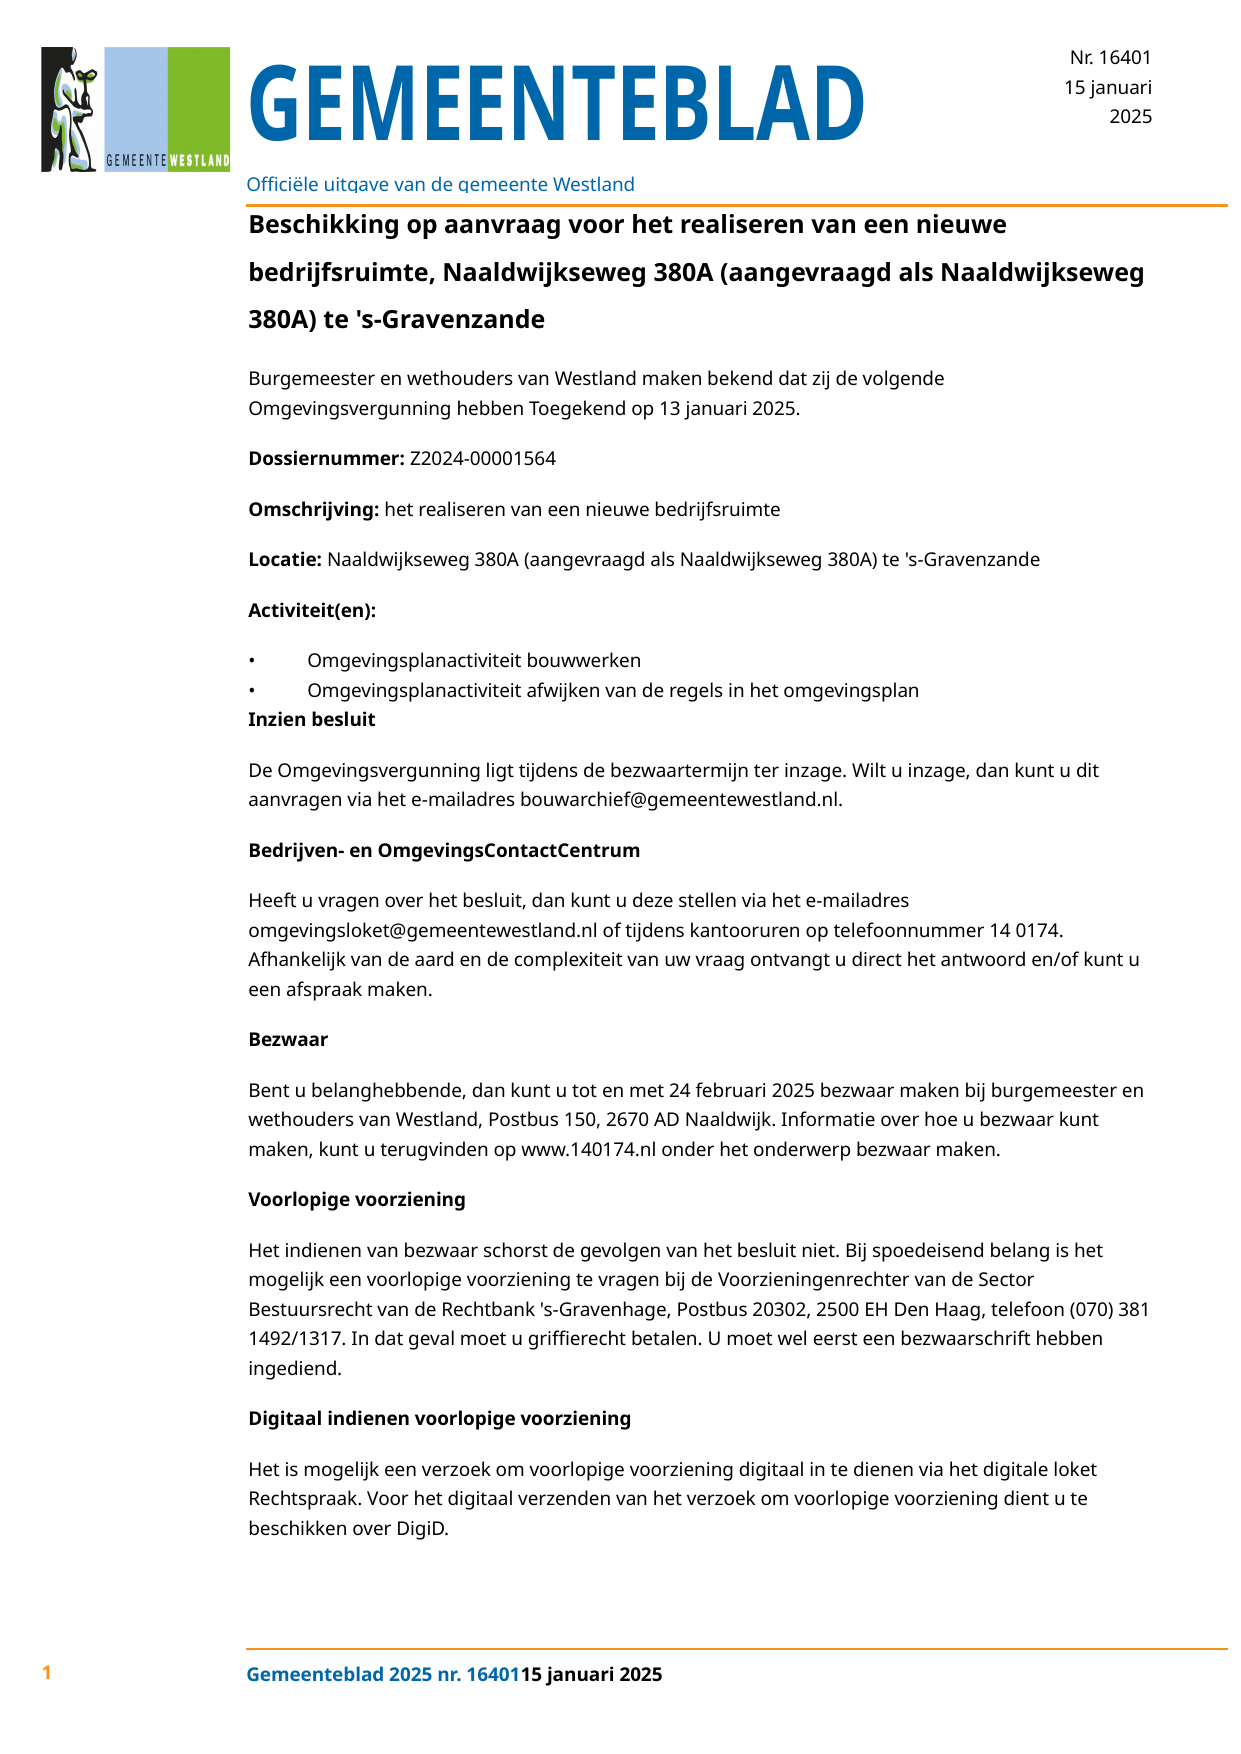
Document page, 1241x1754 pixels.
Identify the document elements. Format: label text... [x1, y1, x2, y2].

list Omgevingsplanactiviteit bouwwerken [248, 647, 1152, 673]
text Voorlopige voorziening [248, 1186, 1152, 1212]
text Dossiernummer: Z2024-00001564 [248, 446, 1152, 471]
text Activiteit(en): [248, 597, 1152, 622]
text Bent u belanghebbende, dan kunt u tot en met 24 februari 2025 bezwaar maken bij burgemeester en wethouders van Westland, Postbus 150, 2670 AD Naaldwijk. Informatie over hoe u bezwaar kunt maken, kunt u terugvinden op www.140174.nl onder het onderwerp bezwaar maken. [248, 1077, 1152, 1162]
text Heeft u vragen over het besluit, dan kunt u deze stellen via het e-mailadres omgevingsloket@gemeentewestland.nl of tijdens kantooruren op telefoonnummer 14 0174. Afhankelijk van de aard en de complexiteit van uw vraag ontvangt u direct het antwoord en/of kunt u een afspraak maken. [248, 887, 1152, 1002]
list Omgevingsplanactiviteit afwijken van de regels in het omgevingsplan [248, 677, 1152, 702]
text Locatie: Naaldwijkseweg 380A (aangevraagd als Naaldwijkseweg 380A) te 's-Gravenzande [248, 546, 1152, 572]
text Beschikking op aanvraag voor het realiseren van een nieuwe bedrijfsruimte, Naaldwijkseweg 380A (aangevraagd als Naaldwijkseweg 380A) te 's-Gravenzande [248, 207, 1152, 336]
text Digitaal indienen voorlopige voorziening [248, 1406, 1152, 1431]
text Inzien besluit [248, 706, 1152, 732]
text Bezwaar [248, 1026, 1152, 1052]
text De Omgevingsvergunning ligt tijdens de bezwaartermijn ter inzage. Wilt u inzage, dan kunt u dit aanvragen via het e-mailadres bouwarchief@gemeentewestland.nl. [248, 757, 1152, 812]
text Bedrijven- en OmgevingsContactCentrum [248, 837, 1152, 862]
text Omschrijving: het realiseren van een nieuwe bedrijfsruimte [248, 496, 1152, 522]
text Burgemeester en wethouders van Westland maken bekend dat zij de volgende Omgevingsvergunning hebben Toegekend op 13 januari 2025. [248, 366, 1152, 421]
picture [41, 47, 231, 172]
text Het indienen van bezwaar schorst de gevolgen van het besluit niet. Bij spoedeisend belang is het mogelijk een voorlopige voorziening te vragen bij de Voorzieningenrechter van de Sector Bestuursrecht van de Rechtbank 's-Gravenhage, Postbus 20302, 2500 EH Den Haag, telefoon (070) 381 1492/1317. In dat geval moet u griffierecht betalen. U moet wel eerst een bezwaarschrift hebben ingediend. [248, 1237, 1152, 1381]
text Het is mogelijk een verzoek om voorlopige voorziening digitaal in te dienen via het digitale loket Rechtspraak. Voor het digitaal verzenden van het verzoek om voorlopige voorziening dient u te beschikken over DigiD. [248, 1456, 1152, 1541]
